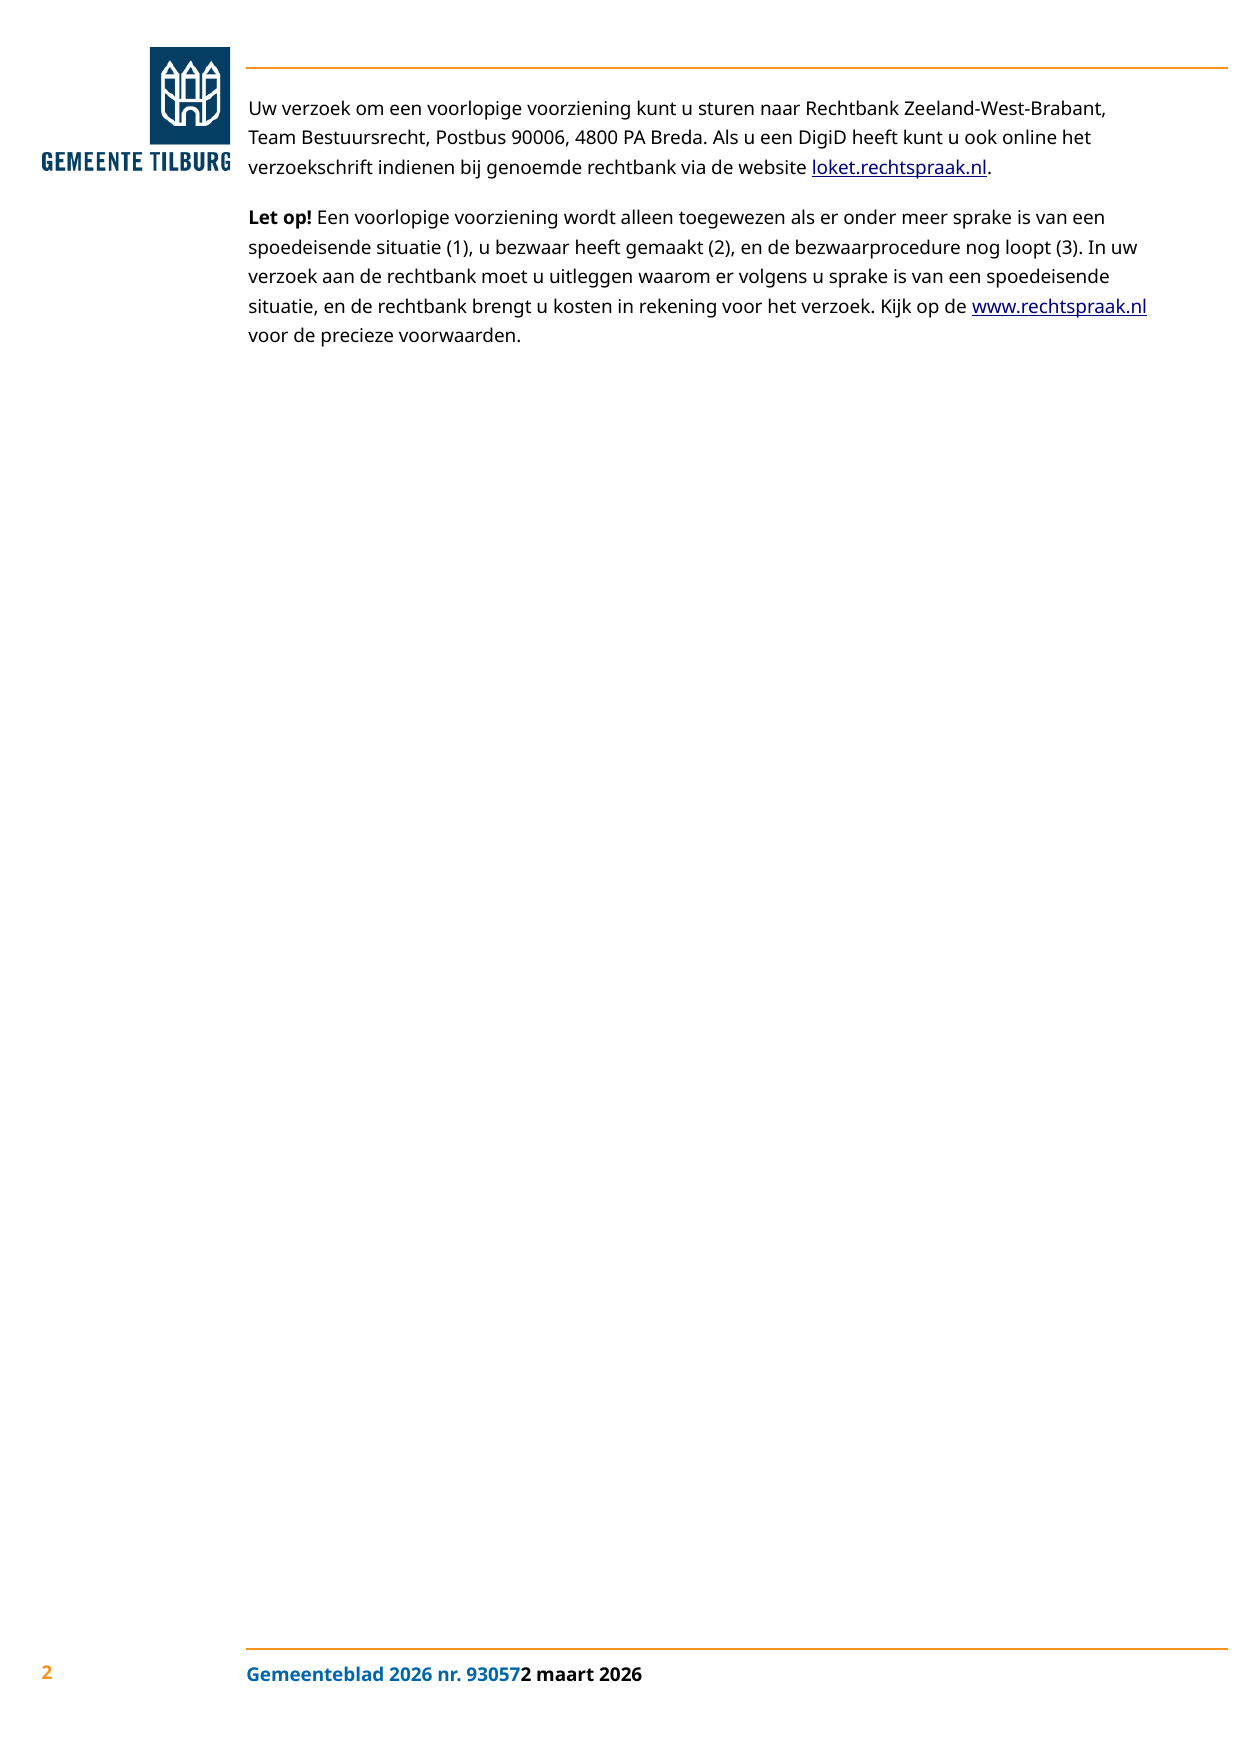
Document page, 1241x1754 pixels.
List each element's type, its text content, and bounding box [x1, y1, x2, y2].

picture [41, 47, 231, 172]
text Uw verzoek om een voorlopige voorziening kunt u sturen naar Rechtbank Zeeland-West-Brabant, Team Bestuursrecht, Postbus 90006, 4800 PA Breda. Als u een DigiD heeft kunt u ook online het verzoekschrift indienen bij genoemde rechtbank via de website loket.rechtspraak.nl. [248, 95, 1152, 180]
text Let op! Een voorlopige voorziening wordt alleen toegewezen als er onder meer sprake is van een spoedeisende situatie (1), u bezwaar heeft gemaakt (2), en de bezwaarprocedure nog loopt (3). In uw verzoek aan de rechtbank moet u uitleggen waarom er volgens u sprake is van een spoedeisende situatie, en de rechtbank brengt u kosten in rekening voor het verzoek. Kijk op de www.rechtspraak.nl voor de precieze voorwaarden. [248, 204, 1152, 348]
